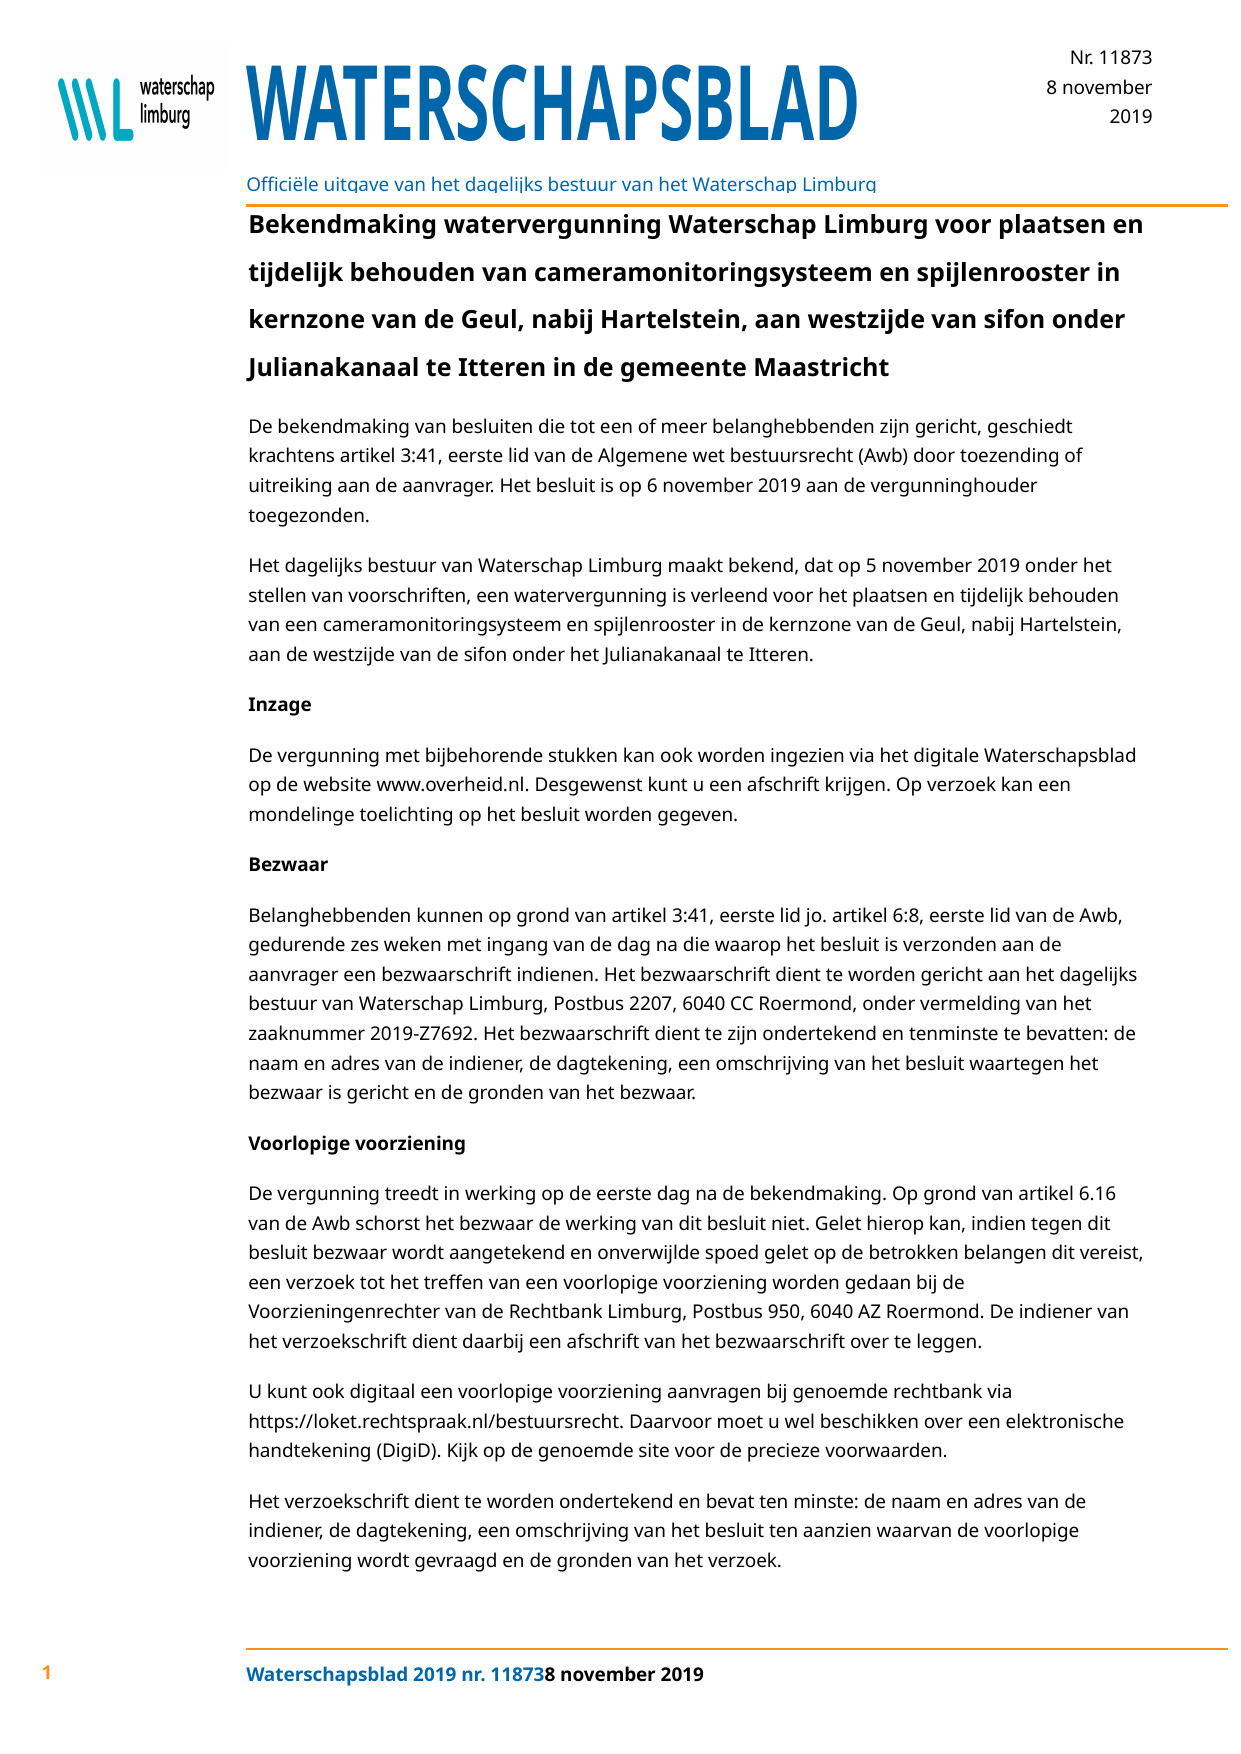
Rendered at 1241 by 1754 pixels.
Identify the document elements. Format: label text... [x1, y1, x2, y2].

text Inzage [248, 691, 1152, 717]
text Het verzoekschrift dient te worden ondertekend en bevat ten minste: de naam en adres van de indiener, de dagtekening, een omschrijving van het besluit ten aanzien waarvan de voorlopige voorziening wordt gevraagd en de gronden van het verzoek. [248, 1488, 1152, 1573]
text Het dagelijks bestuur van Waterschap Limburg maakt bekend, dat op 5 november 2019 onder het stellen van voorschriften, een watervergunning is verleend voor het plaatsen en tijdelijk behouden van een cameramonitoringsysteem en spijlenrooster in de kernzone van de Geul, nabij Hartelstein, aan de westzijde van de sifon onder het Julianakanaal te Itteren. [248, 552, 1152, 667]
text De vergunning met bijbehorende stukken kan ook worden ingezien via het digitale Waterschapsblad op de website www.overheid.nl. Desgewenst kunt u een afschrift krijgen. Op verzoek kan een mondelinge toelichting op het besluit worden gegeven. [248, 742, 1152, 827]
text De vergunning treedt in werking op de eerste dag na de bekendmaking. Op grond van artikel 6.16 van de Awb schorst het bezwaar de werking van dit besluit niet. Gelet hierop kan, indien tegen dit besluit bezwaar wordt aangetekend en onverwijlde spoed gelet op de betrokken belangen dit vereist, een verzoek tot het treffen van een voorlopige voorziening worden gedaan bij de Voorzieningenrechter van de Rechtbank Limburg, Postbus 950, 6040 AZ Roermond. De indiener van het verzoekschrift dient daarbij een afschrift van het bezwaarschrift over te leggen. [248, 1180, 1152, 1354]
text De bekendmaking van besluiten die tot een of meer belanghebbenden zijn gericht, geschiedt krachtens artikel 3:41, eerste lid van de Algemene wet bestuursrecht (Awb) door toezending of uitreiking aan de aanvrager. Het besluit is op 6 november 2019 aan de vergunninghouder toegezonden. [248, 413, 1152, 528]
text Voorlopige voorziening [248, 1130, 1152, 1156]
text Belanghebbenden kunnen op grond van artikel 3:41, eerste lid jo. artikel 6:8, eerste lid van de Awb, gedurende zes weken met ingang van de dag na die waarop het besluit is verzonden aan de aanvrager een bezwaarschrift indienen. Het bezwaarschrift dient te worden gericht aan het dagelijks bestuur van Waterschap Limburg, Postbus 2207, 6040 CC Roermond, onder vermelding van het zaaknummer 2019-Z7692. Het bezwaarschrift dient te zijn ondertekend en tenminste te bevatten: de naam en adres van de indiener, de dagtekening, een omschrijving van het besluit waartegen het bezwaar is gericht en de gronden van het bezwaar. [248, 902, 1152, 1105]
picture [41, 47, 231, 172]
text Bekendmaking watervergunning Waterschap Limburg voor plaatsen en tijdelijk behouden van cameramonitoringsysteem en spijlenrooster in kernzone van de Geul, nabij Hartelstein, aan westzijde van sifon onder Julianakanaal te Itteren in de gemeente Maastricht [248, 207, 1152, 384]
text U kunt ook digitaal een voorlopige voorziening aanvragen bij genoemde rechtbank via https://loket.rechtspraak.nl/bestuursrecht. Daarvoor moet u wel beschikken over een elektronische handtekening (DigiD). Kijk op de genoemde site voor de precieze voorwaarden. [248, 1378, 1152, 1463]
text Bezwaar [248, 851, 1152, 877]
